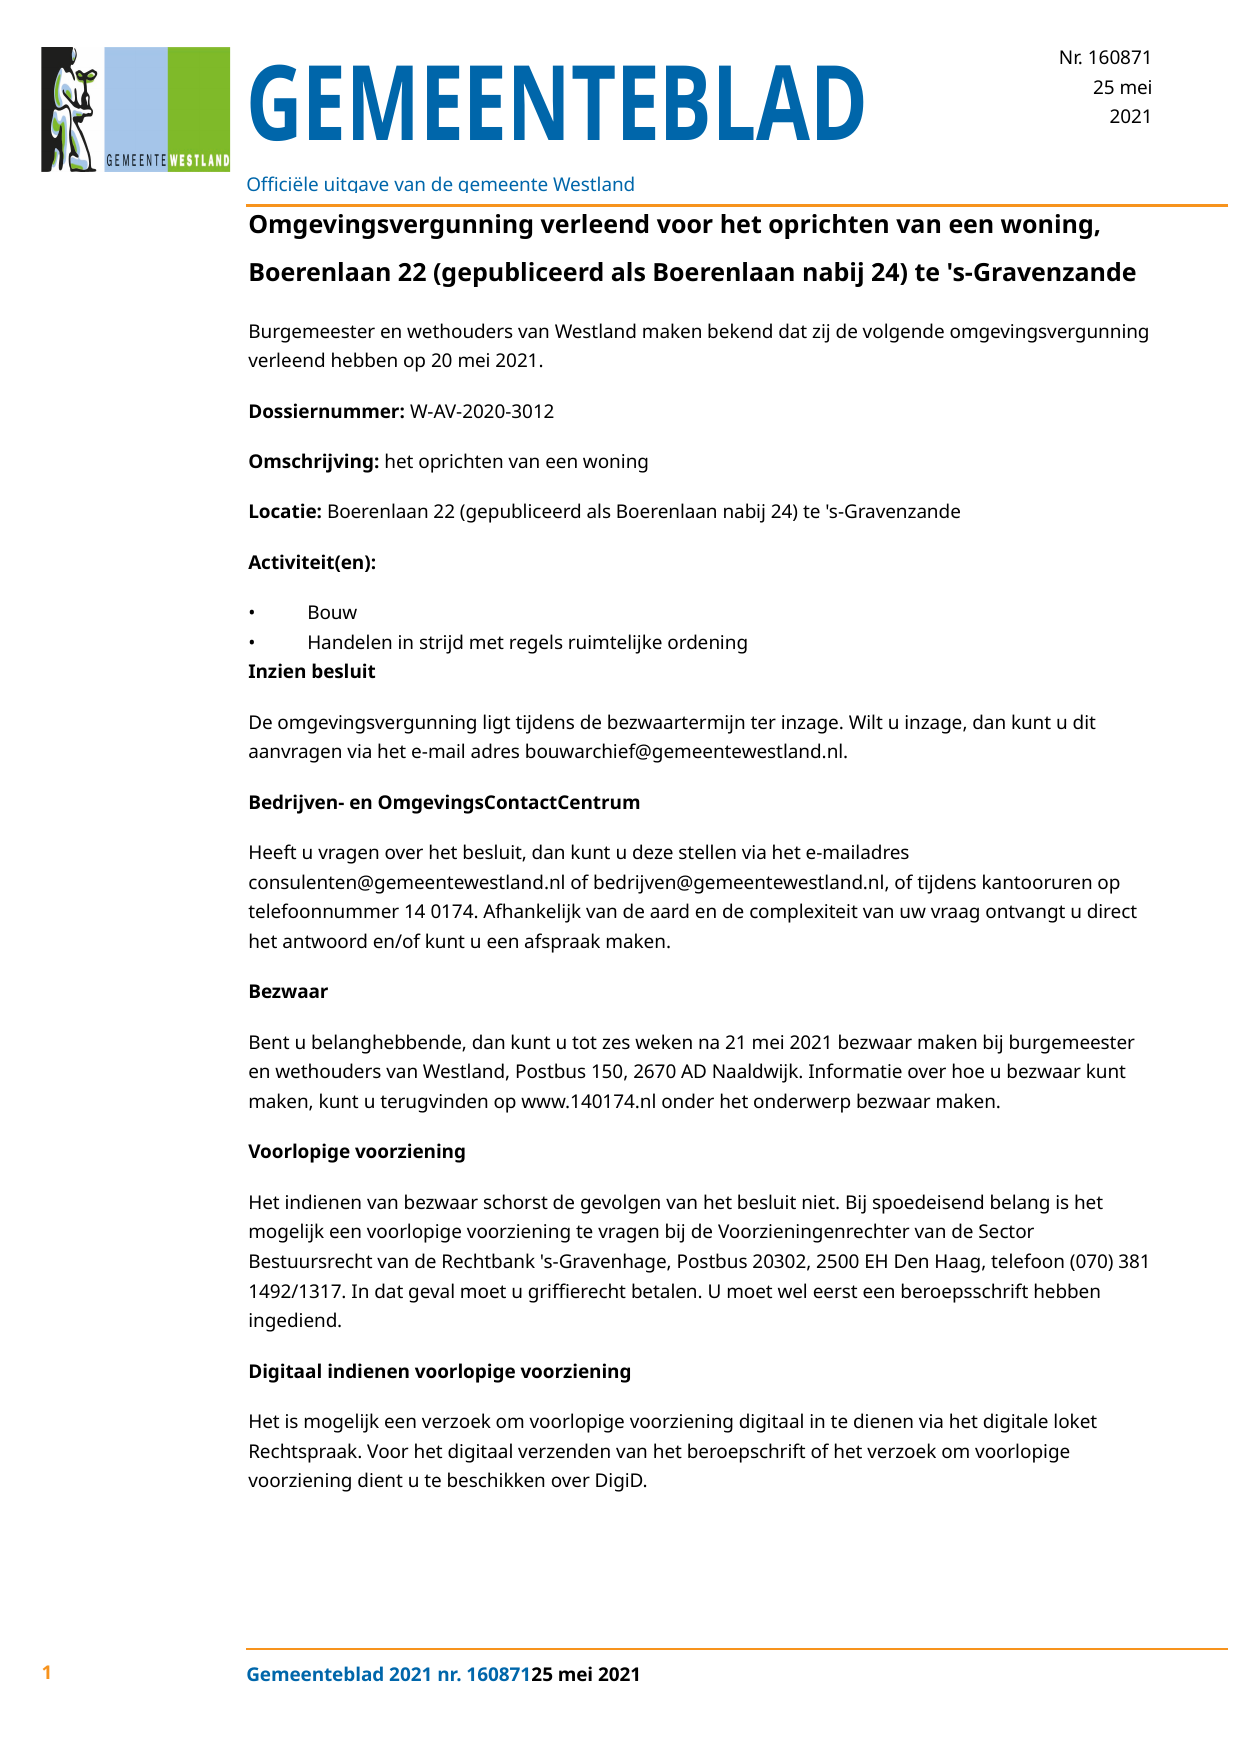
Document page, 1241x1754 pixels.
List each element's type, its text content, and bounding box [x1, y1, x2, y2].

text Locatie: Boerenlaan 22 (gepubliceerd als Boerenlaan nabij 24) te 's-Gravenzande [248, 499, 1152, 524]
text Het indienen van bezwaar schorst de gevolgen van het besluit niet. Bij spoedeisend belang is het mogelijk een voorlopige voorziening te vragen bij de Voorzieningenrechter van de Sector Bestuursrecht van de Rechtbank 's-Gravenhage, Postbus 20302, 2500 EH Den Haag, telefoon (070) 381 1492/1317. In dat geval moet u griffierecht betalen. U moet wel eerst een beroepsschrift hebben ingediend. [248, 1189, 1152, 1333]
text Digitaal indienen voorlopige voorziening [248, 1358, 1152, 1384]
list Handelen in strijd met regels ruimtelijke ordening [248, 629, 1152, 655]
text Heeft u vragen over het besluit, dan kunt u deze stellen via het e-mailadres consulenten@gemeentewestland.nl of bedrijven@gemeentewestland.nl, of tijdens kantooruren op telefoonnummer 14 0174. Afhankelijk van de aard en de complexiteit van uw vraag ontvangt u direct het antwoord en/of kunt u een afspraak maken. [248, 839, 1152, 954]
text Inzien besluit [248, 659, 1152, 684]
text Burgemeester en wethouders van Westland maken bekend dat zij de volgende omgevingsvergunning verleend hebben op 20 mei 2021. [248, 318, 1152, 373]
text Bezwaar [248, 979, 1152, 1004]
text Het is mogelijk een verzoek om voorlopige voorziening digitaal in te dienen via het digitale loket Rechtspraak. Voor het digitaal verzenden van het beroepschrift of het verzoek om voorlopige voorziening dient u te beschikken over DigiD. [248, 1408, 1152, 1493]
list Bouw [248, 599, 1152, 625]
text Dossiernummer: W-AV-2020-3012 [248, 398, 1152, 424]
text Bent u belanghebbende, dan kunt u tot zes weken na 21 mei 2021 bezwaar maken bij burgemeester en wethouders van Westland, Postbus 150, 2670 AD Naaldwijk. Informatie over hoe u bezwaar kunt maken, kunt u terugvinden op www.140174.nl onder het onderwerp bezwaar maken. [248, 1029, 1152, 1114]
text Omgevingsvergunning verleend voor het oprichten van een woning, Boerenlaan 22 (gepubliceerd als Boerenlaan nabij 24) te 's-Gravenzande [248, 207, 1152, 288]
text De omgevingsvergunning ligt tijdens de bezwaartermijn ter inzage. Wilt u inzage, dan kunt u dit aanvragen via het e-mail adres bouwarchief@gemeentewestland.nl. [248, 709, 1152, 764]
text Omschrijving: het oprichten van een woning [248, 448, 1152, 474]
picture [41, 47, 231, 172]
text Voorlopige voorziening [248, 1139, 1152, 1164]
text Activiteit(en): [248, 549, 1152, 575]
text Bedrijven- en OmgevingsContactCentrum [248, 789, 1152, 815]
